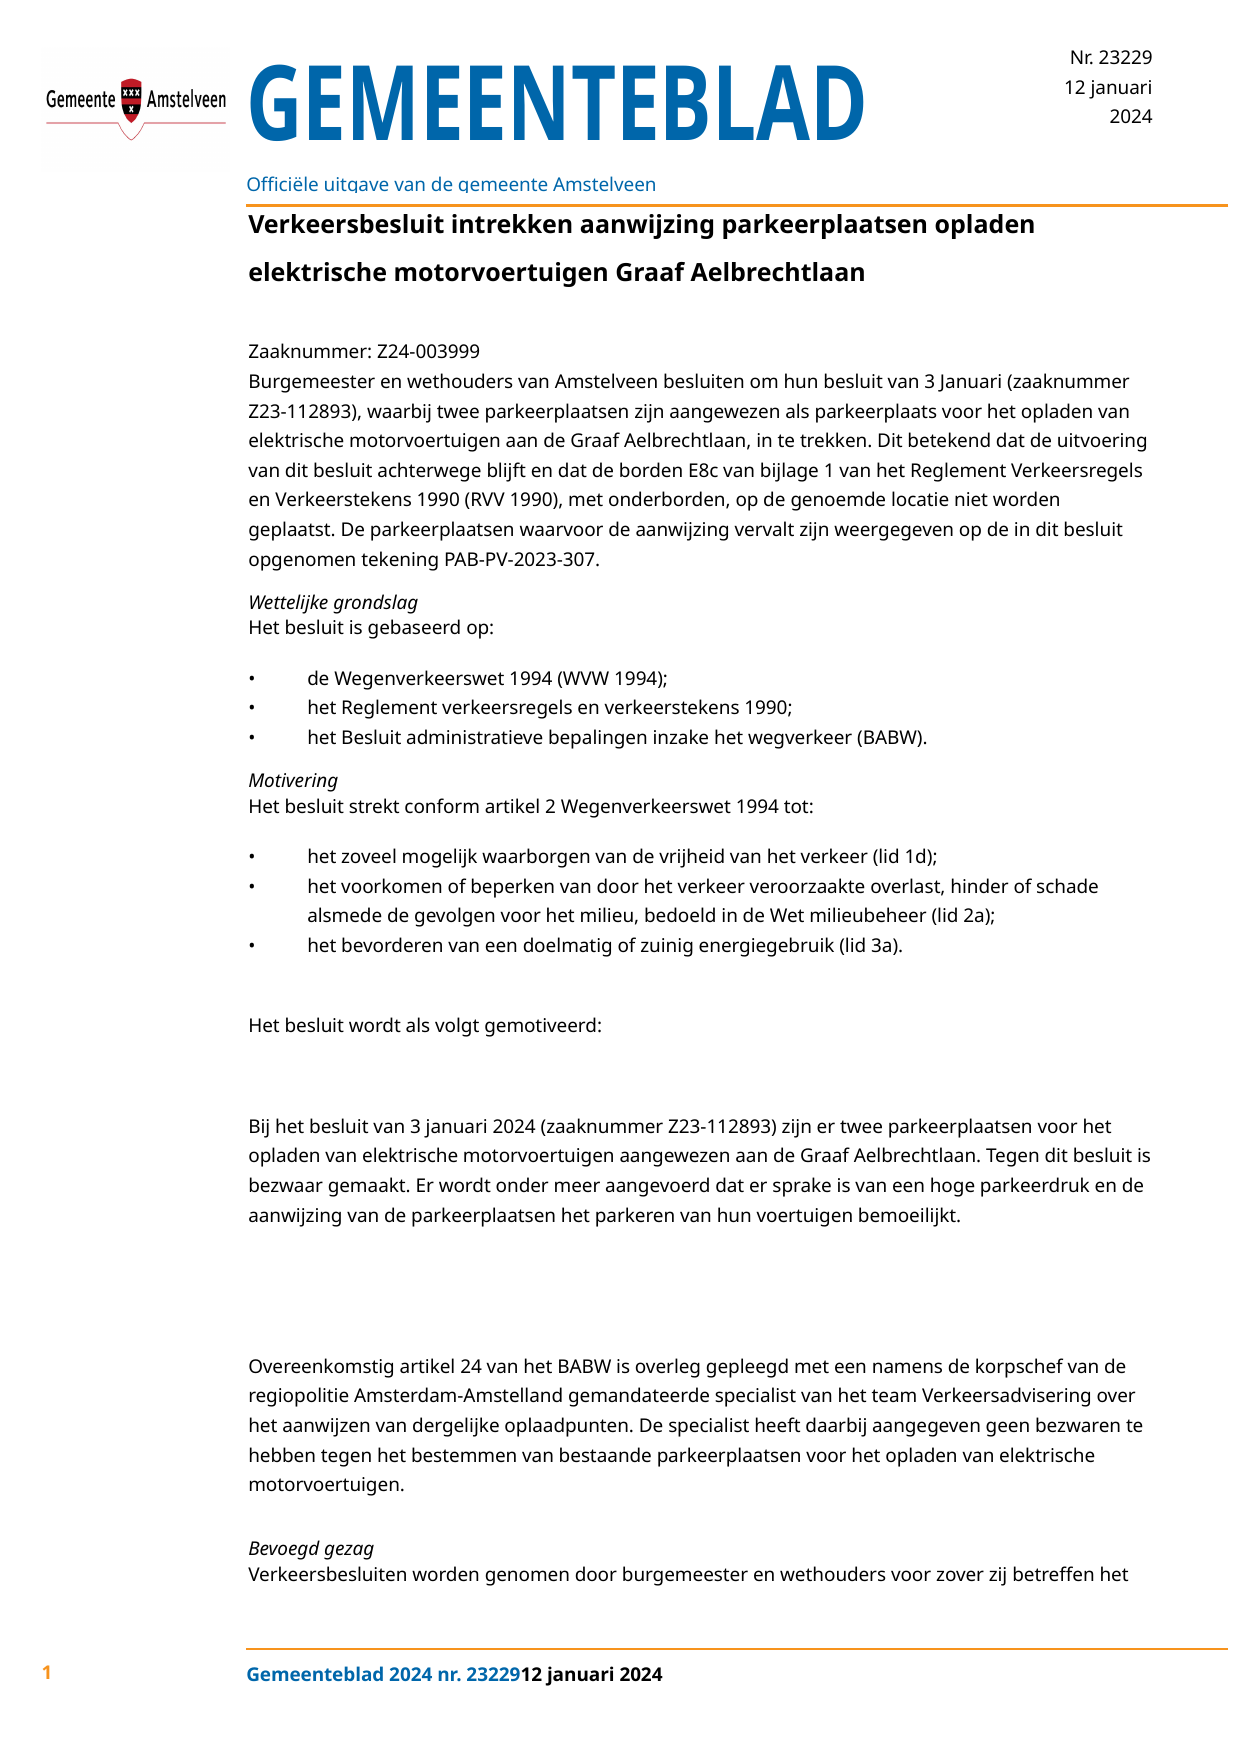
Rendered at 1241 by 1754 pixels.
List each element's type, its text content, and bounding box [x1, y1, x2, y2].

list het voorkomen of beperken van door het verkeer veroorzaakte overlast, hinder of schade alsmede de gevolgen voor het milieu, bedoeld in de Wet milieubeheer (lid 2a); [248, 873, 1152, 928]
list het bevorderen van een doelmatig of zuinig energiegebruik (lid 3a). [248, 932, 1152, 958]
list het zoveel mogelijk waarborgen van de vrijheid van het verkeer (lid 1d); [248, 843, 1152, 869]
text Het besluit strekt conform artikel 2 Wegenverkeerswet 1994 tot: [248, 793, 1152, 819]
list het Reglement verkeersregels en verkeerstekens 1990; [248, 694, 1152, 720]
text Verkeersbesluiten worden genomen door burgemeester en wethouders voor zover zij betreffen het [248, 1561, 1152, 1587]
text Wettelijke grondslag [248, 589, 1152, 614]
text Verkeersbesluit intrekken aanwijzing parkeerplaatsen opladen elektrische motorvoertuigen Graaf Aelbrechtlaan [248, 207, 1152, 288]
text Het besluit is gebaseerd op: [248, 614, 1152, 640]
text Overeenkomstig artikel 24 van het BABW is overleg gepleegd met een namens de korpschef van de regiopolitie Amsterdam-Amstelland gemandateerde specialist van het team Verkeersadvisering over het aanwijzen van dergelijke oplaadpunten. De specialist heeft daarbij aangegeven geen bezwaren te hebben tegen het bestemmen van bestaande parkeerplaatsen voor het opladen van elektrische motorvoertuigen. [248, 1353, 1152, 1497]
text Bij het besluit van 3 januari 2024 (zaaknummer Z23-112893) zijn er twee parkeerplaatsen voor het opladen van elektrische motorvoertuigen aangewezen aan de Graaf Aelbrechtlaan. Tegen dit besluit is bezwaar gemaakt. Er wordt onder meer aangevoerd dat er sprake is van een hoge parkeerdruk en de aanwijzing van de parkeerplaatsen het parkeren van hun voertuigen bemoeilijkt. [248, 1113, 1152, 1227]
text Het besluit wordt als volgt gemotiveerd: [248, 1012, 1152, 1038]
list de Wegenverkeerswet 1994 (WVW 1994); [248, 665, 1152, 691]
text Zaaknummer: Z24-003999 [248, 339, 1152, 364]
picture [41, 47, 231, 172]
list het Besluit administratieve bepalingen inzake het wegverkeer (BABW). [248, 724, 1152, 750]
text Motivering [248, 767, 1152, 793]
text Bevoegd gezag [248, 1535, 1152, 1561]
text Burgemeester en wethouders van Amstelveen besluiten om hun besluit van 3 Januari (zaaknummer Z23-112893), waarbij twee parkeerplaatsen zijn aangewezen als parkeerplaats voor het opladen van elektrische motorvoertuigen aan de Graaf Aelbrechtlaan, in te trekken. Dit betekend dat de uitvoering van dit besluit achterwege blijft en dat de borden E8c van bijlage 1 van het Reglement Verkeersregels en Verkeerstekens 1990 (RVV 1990), met onderborden, op de genoemde locatie niet worden geplaatst. De parkeerplaatsen waarvoor de aanwijzing vervalt zijn weergegeven op de in dit besluit opgenomen tekening PAB-PV-2023-307. [248, 368, 1152, 571]
